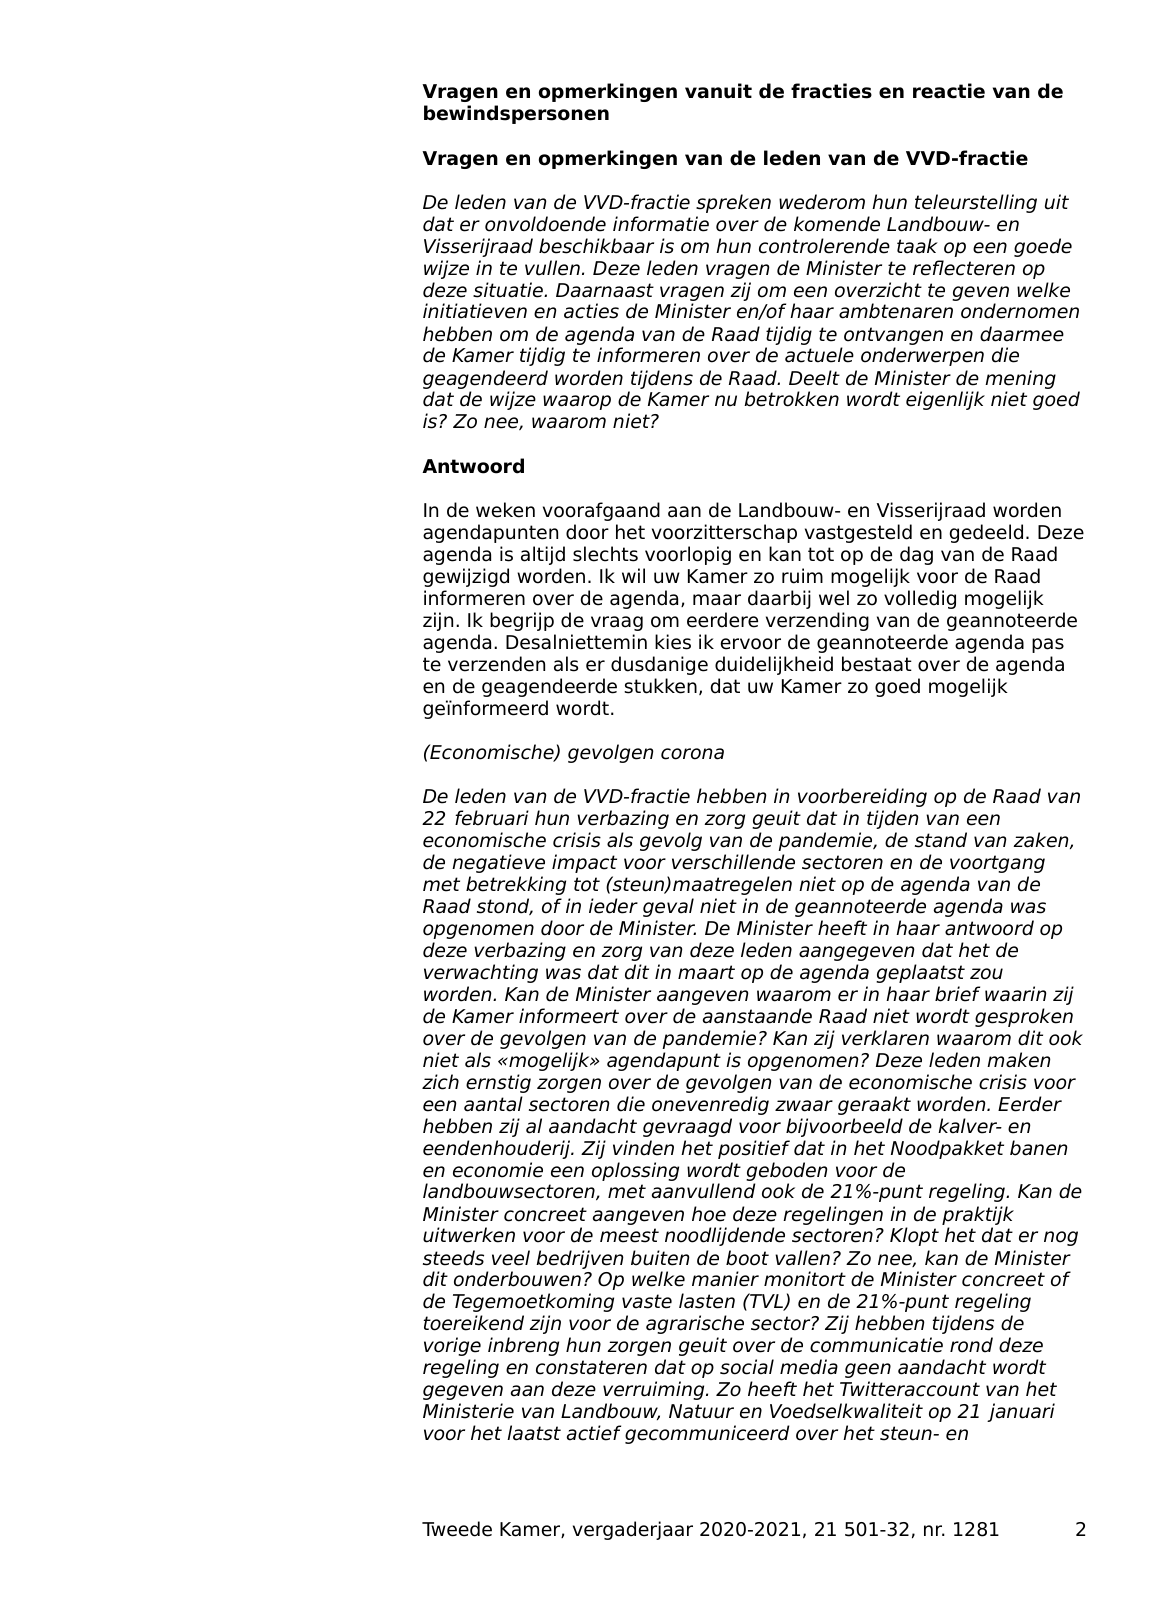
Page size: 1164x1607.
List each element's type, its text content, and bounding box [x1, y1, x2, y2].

subtitle Vragen en opmerkingen vanuit de fracties en reactie van de bewindspersonen [422, 81, 1087, 125]
subtitle Antwoord [422, 456, 1087, 477]
subtitle Vragen en opmerkingen van de leden van de VVD-fractie [422, 147, 1087, 169]
text In de weken voorafgaand aan de Landbouw- en Visserijraad worden agendapunten door het voorzitterschap vastgesteld en gedeeld. Deze agenda is altijd slechts voorlopig en kan tot op de dag van de Raad gewijzigd worden. Ik wil uw Kamer zo ruim mogelijk voor de Raad informeren over de agenda, maar daarbij wel zo volledig mogelijk zijn. Ik begrijp de vraag om eerdere verzending van de geannoteerde agenda. Desalniettemin kies ik ervoor de geannoteerde agenda pas te verzenden als er dusdanige duidelijkheid bestaat over de agenda en de geagendeerde stukken, dat uw Kamer zo goed mogelijk geïnformeerd wordt. [422, 500, 1087, 719]
text De leden van de VVD-fractie spreken wederom hun teleurstelling uit dat er onvoldoende informatie over de komende Landbouw- en Visserijraad beschikbaar is om hun controlerende taak op een goede wijze in te vullen. Deze leden vragen de Minister te reflecteren op deze situatie. Daarnaast vragen zij om een overzicht te geven welke initiatieven en acties de Minister en/of haar ambtenaren ondernomen hebben om de agenda van de Raad tijdig te ontvangen en daarmee de Kamer tijdig te informeren over de actuele onderwerpen die geagendeerd worden tijdens de Raad. Deelt de Minister de mening dat de wijze waarop de Kamer nu betrokken wordt eigenlijk niet goed is? Zo nee, waarom niet? [422, 192, 1087, 433]
subtitle (Economische) gevolgen corona [422, 742, 1087, 764]
text De leden van de VVD-fractie hebben in voorbereiding op de Raad van 22 februari hun verbazing en zorg geuit dat in tijden van een economische crisis als gevolg van de pandemie, de stand van zaken, de negatieve impact voor verschillende sectoren en de voortgang met betrekking tot (steun)maatregelen niet op de agenda van de Raad stond, of in ieder geval niet in de geannoteerde agenda was opgenomen door de Minister. De Minister heeft in haar antwoord op deze verbazing en zorg van deze leden aangegeven dat het de verwachting was dat dit in maart op de agenda geplaatst zou worden. Kan de Minister aangeven waarom er in haar brief waarin zij de Kamer informeert over de aanstaande Raad niet wordt gesproken over de gevolgen van de pandemie? Kan zij verklaren waarom dit ook niet als «mogelijk» agendapunt is opgenomen? Deze leden maken zich ernstig zorgen over de gevolgen van de economische crisis voor een aantal sectoren die onevenredig zwaar geraakt worden. Eerder hebben zij al aandacht gevraagd voor bijvoorbeeld de kalver- en eendenhouderij. Zij vinden het positief dat in het Noodpakket banen en economie een oplossing wordt geboden voor de landbouwsectoren, met aanvullend ook de 21%-punt regeling. Kan de Minister concreet aangeven hoe deze regelingen in de praktijk uitwerken voor de meest noodlijdende sectoren? Klopt het dat er nog steeds veel bedrijven buiten de boot vallen? Zo nee, kan de Minister dit onderbouwen? Op welke manier monitort de Minister concreet of de Tegemoetkoming vaste lasten (TVL) en de 21%-punt regeling toereikend zijn voor de agrarische sector? Zij hebben tijdens de vorige inbreng hun zorgen geuit over de communicatie rond deze regeling en constateren dat op social media geen aandacht wordt gegeven aan deze verruiming. Zo heeft het Twitteraccount van het Ministerie van Landbouw, Natuur en Voedselkwaliteit op 21 januari voor het laatst actief gecommuniceerd over het steun- en [422, 786, 1087, 1445]
